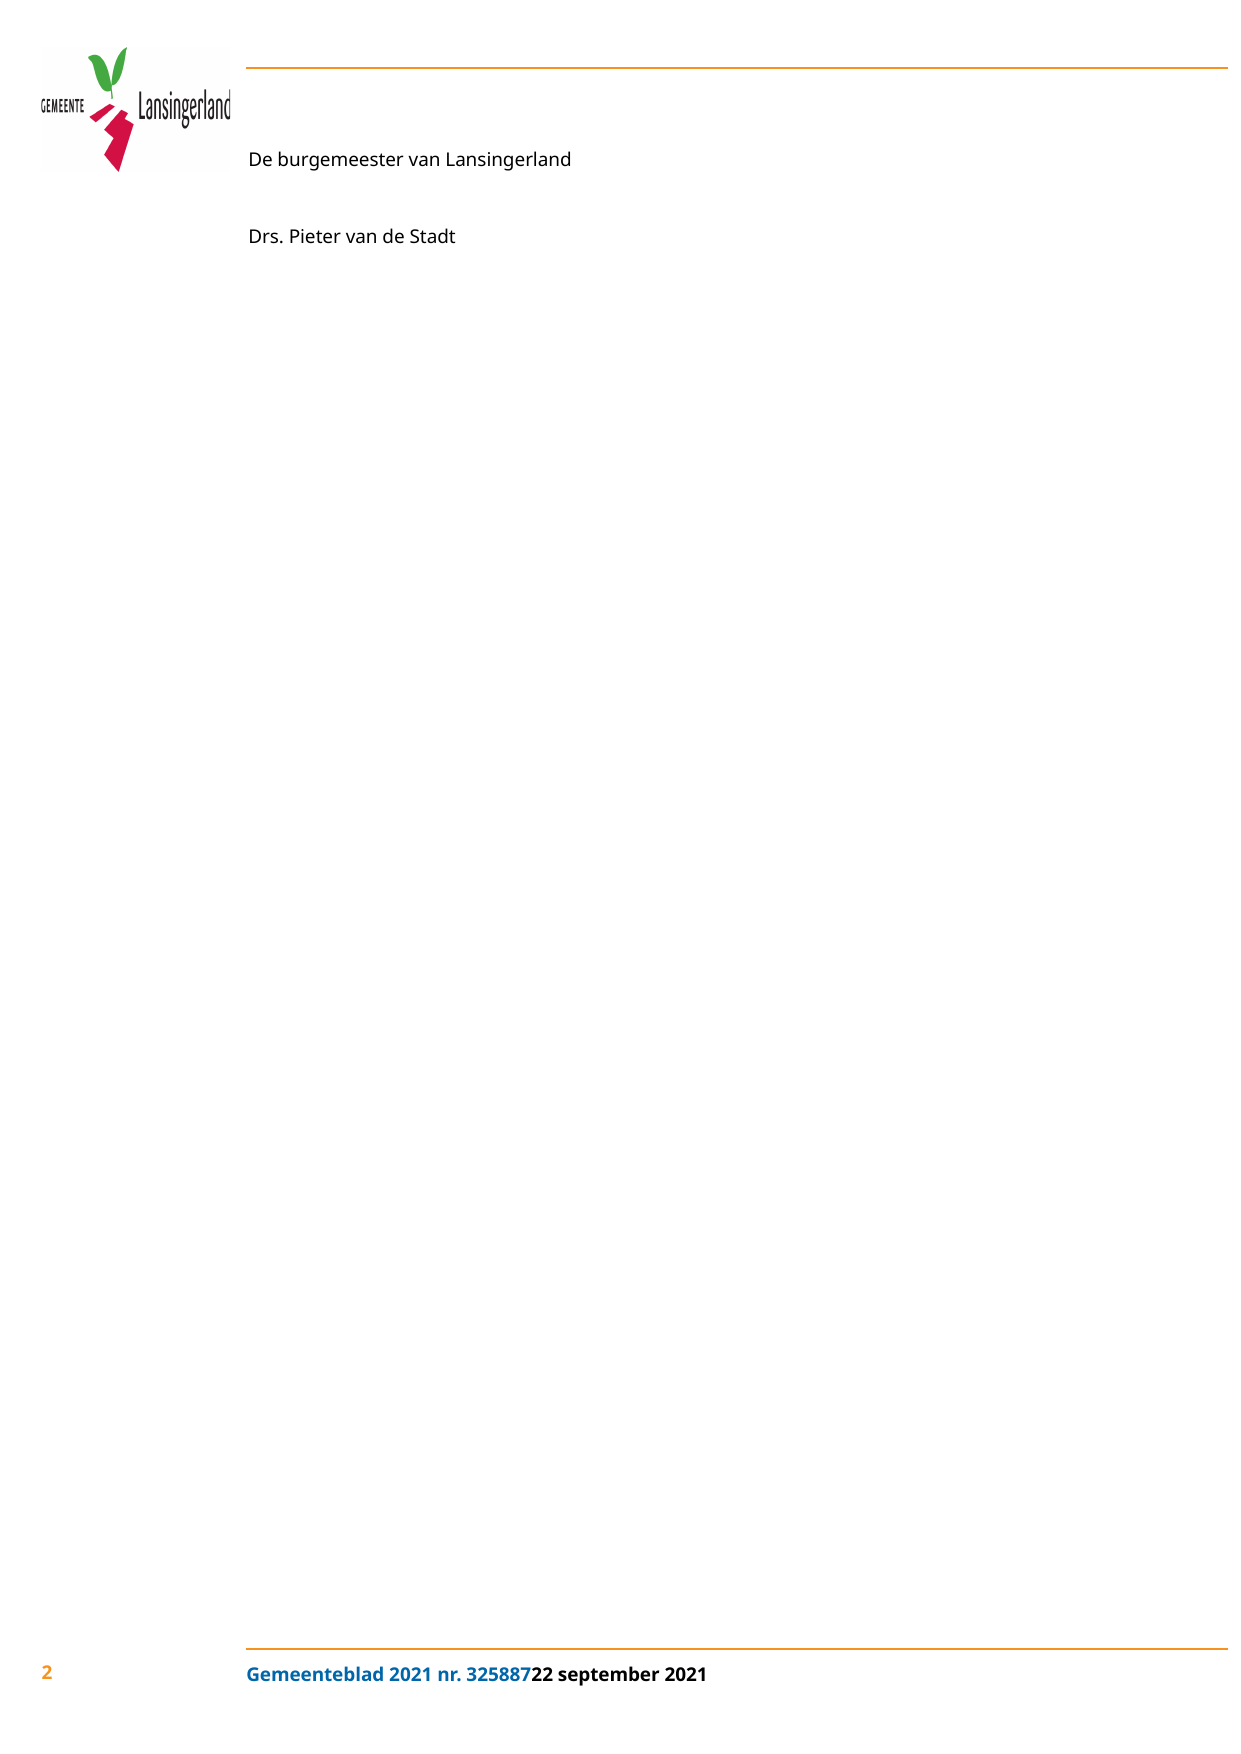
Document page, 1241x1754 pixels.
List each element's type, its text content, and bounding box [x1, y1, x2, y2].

text De burgemeester van Lansingerland [248, 146, 1152, 172]
text Drs. Pieter van de Stadt [248, 223, 1152, 249]
picture [41, 47, 231, 172]
